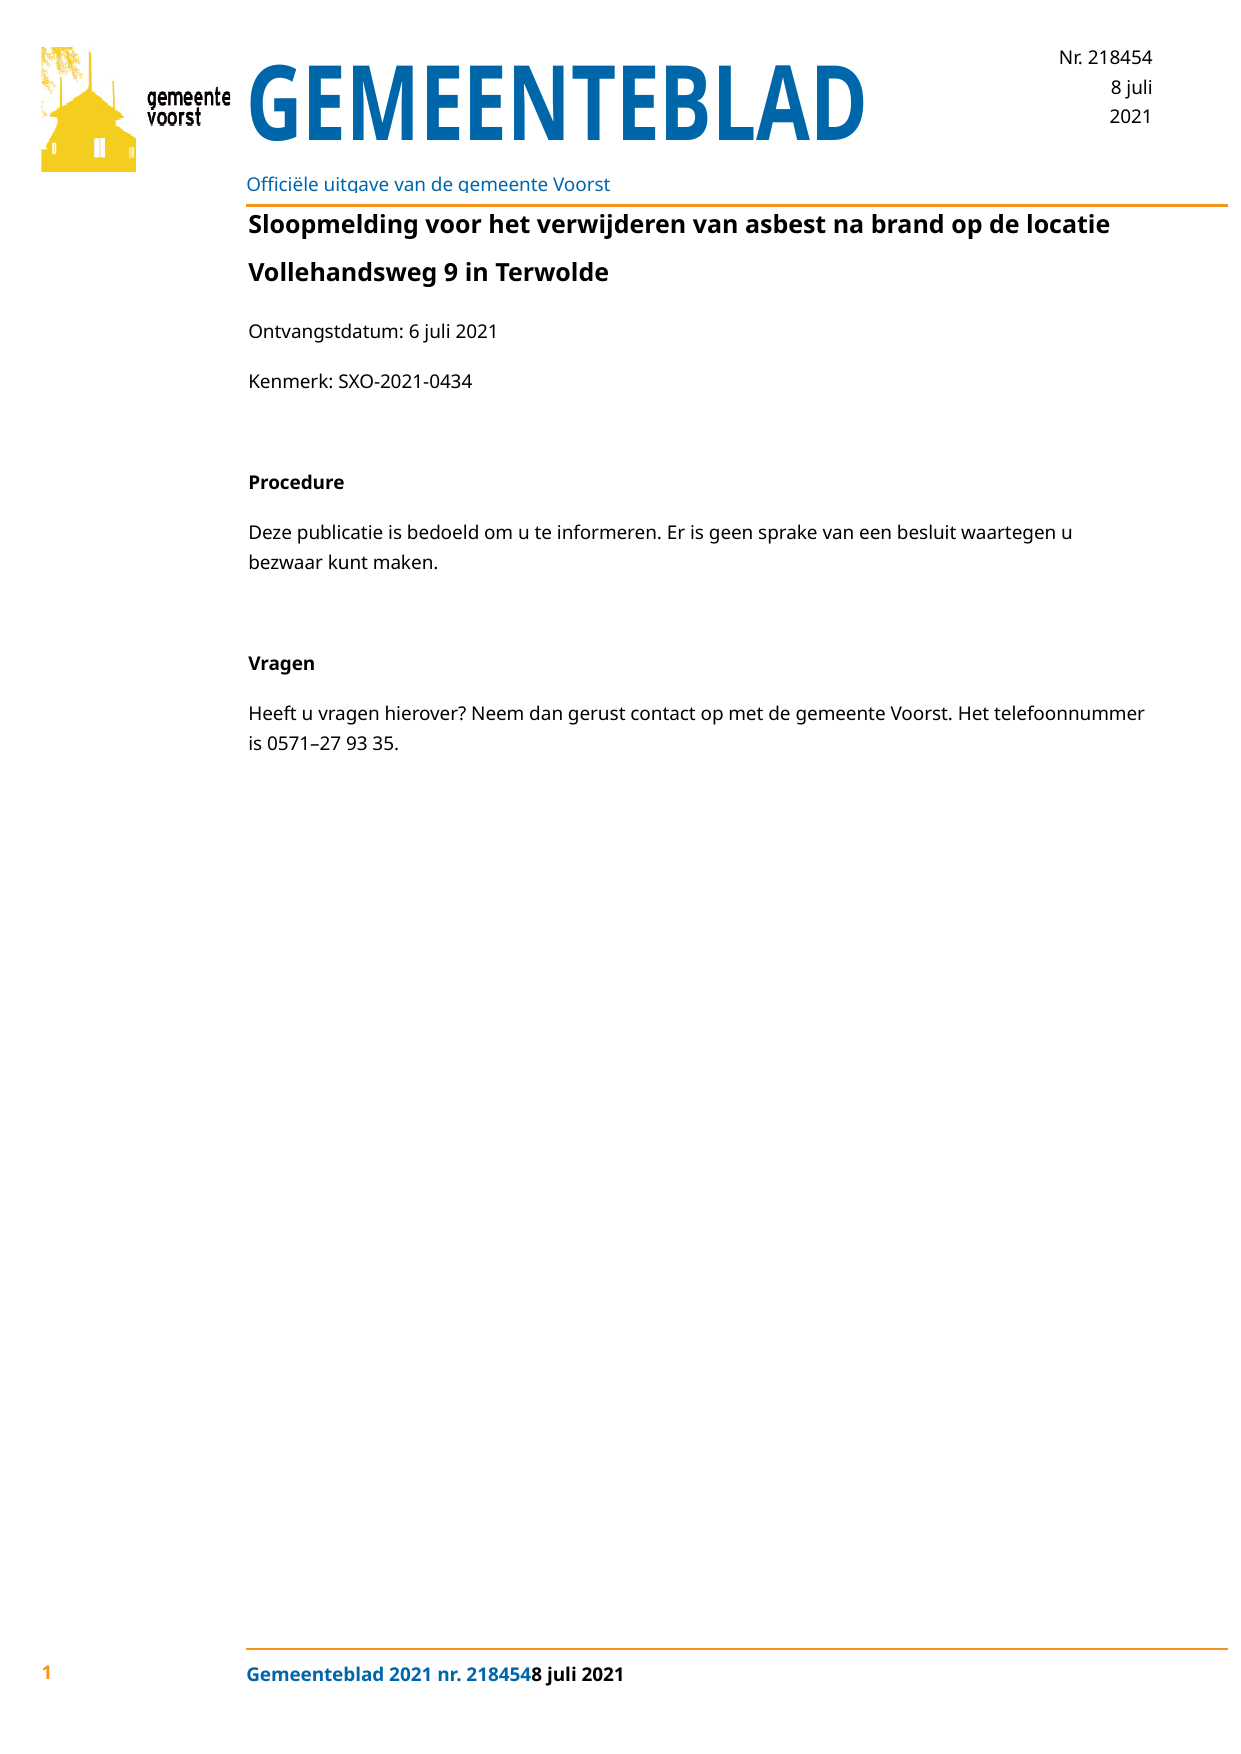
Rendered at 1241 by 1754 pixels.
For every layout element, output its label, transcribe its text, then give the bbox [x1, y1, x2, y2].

text Ontvangstdatum: 6 juli 2021 [248, 318, 1152, 344]
picture [41, 47, 231, 172]
text Deze publicatie is bedoeld om u te informeren. Er is geen sprake van een besluit waartegen u bezwaar kunt maken. [248, 519, 1152, 575]
text Heeft u vragen hierover? Neem dan gerust contact op met de gemeente Voorst. Het telefoonnummer is 0571–27 93 35. [248, 700, 1152, 756]
text Kenmerk: SXO-2021-0434 [248, 368, 1152, 394]
text Sloopmelding voor het verwijderen van asbest na brand op de locatie Vollehandsweg 9 in Terwolde [248, 207, 1152, 288]
text Vragen [248, 650, 1152, 676]
text Procedure [248, 469, 1152, 495]
